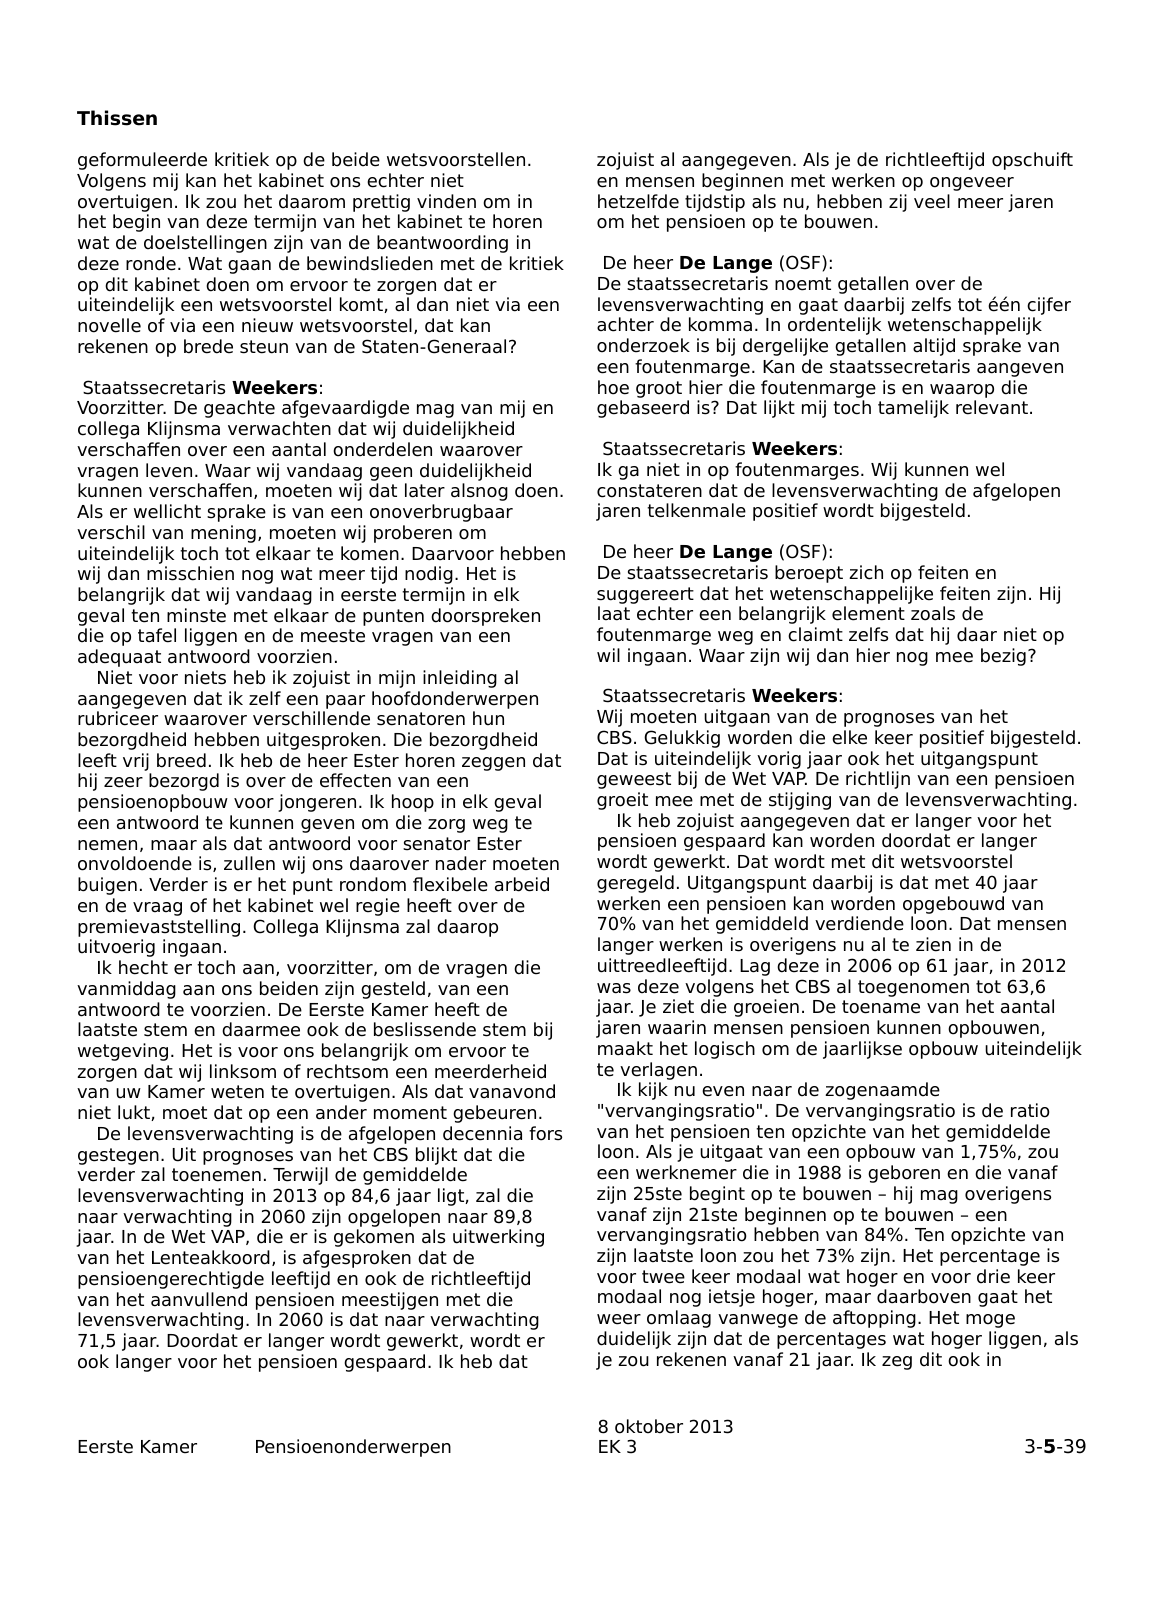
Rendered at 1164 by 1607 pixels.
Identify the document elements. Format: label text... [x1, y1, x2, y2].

text Staatssecretaris Weekers: [596, 686, 1087, 707]
text geformuleerde kritiek op de beide wetsvoorstellen. Volgens mij kan het kabinet ons echter niet overtuigen. Ik zou het daarom prettig vinden om in het begin van deze termijn van het kabinet te horen wat de doelstellingen zijn van de beantwoording in deze ronde. Wat gaan de bewindslieden met de kritiek op dit kabinet doen om ervoor te zorgen dat er uiteindelijk een wetsvoorstel komt, al dan niet via een novelle of via een nieuw wetsvoorstel, dat kan rekenen op brede steun van de Staten-Generaal? [77, 150, 567, 357]
text Ik heb zojuist aangegeven dat er langer voor het pensioen gespaard kan worden doordat er langer wordt gewerkt. Dat wordt met dit wetsvoorstel geregeld. Uitgangspunt daarbij is dat met 40 jaar werken een pensioen kan worden opgebouwd van 70% van het gemiddeld verdiende loon. Dat mensen langer werken is overigens nu al te zien in de uittreedleeftijd. Lag deze in 2006 op 61 jaar, in 2012 was deze volgens het CBS al toegenomen tot 63,6 jaar. Je ziet die groeien. De toename van het aantal jaren waarin mensen pensioen kunnen opbouwen, maakt het logisch om de jaarlijkse opbouw uiteindelijk te verlagen. [596, 811, 1087, 1080]
text De staatssecretaris noemt getallen over de levensverwachting en gaat daarbij zelfs tot één cijfer achter de komma. In ordentelijk wetenschappelijk onderzoek is bij dergelijke getallen altijd sprake van een foutenmarge. Kan de staatssecretaris aangeven hoe groot hier die foutenmarge is en waarop die gebaseerd is? Dat lijkt mij toch tamelijk relevant. [596, 274, 1087, 419]
text Ik ga niet in op foutenmarges. Wij kunnen wel constateren dat de levensverwachting de afgelopen jaren telkenmale positief wordt bijgesteld. [596, 460, 1087, 522]
text De levensverwachting is de afgelopen decennia fors gestegen. Uit prognoses van het CBS blijkt dat die verder zal toenemen. Terwijl de gemiddelde levensverwachting in 2013 op 84,6 jaar ligt, zal die naar verwachting in 2060 zijn opgelopen naar 89,8 jaar. In de Wet VAP, die er is gekomen als uitwerking van het Lenteakkoord, is afgesproken dat de pensioengerechtigde leeftijd en ook de richtleeftijd van het aanvullend pensioen meestijgen met die levensverwachting. In 2060 is dat naar verwachting 71,5 jaar. Doordat er langer wordt gewerkt, wordt er ook langer voor het pensioen gespaard. Ik heb dat [77, 1124, 567, 1372]
text Staatssecretaris Weekers: [77, 377, 567, 398]
text De heer De Lange (OSF): [596, 253, 1087, 274]
text Staatssecretaris Weekers: [596, 439, 1087, 460]
text zojuist al aangegeven. Als je de richtleeftijd opschuift en mensen beginnen met werken op ongeveer hetzelfde tijdstip als nu, hebben zij veel meer jaren om het pensioen op te bouwen. [596, 150, 1087, 233]
text Ik hecht er toch aan, voorzitter, om de vragen die vanmiddag aan ons beiden zijn gesteld, van een antwoord te voorzien. De Eerste Kamer heeft de laatste stem en daarmee ook de beslissende stem bij wetgeving. Het is voor ons belangrijk om ervoor te zorgen dat wij linksom of rechtsom een meerderheid van uw Kamer weten te overtuigen. Als dat vanavond niet lukt, moet dat op een ander moment gebeuren. [77, 958, 567, 1124]
text De heer De Lange (OSF): [596, 542, 1087, 563]
text Ik kijk nu even naar de zogenaamde "vervangingsratio". De vervangingsratio is de ratio van het pensioen ten opzichte van het gemiddelde loon. Als je uitgaat van een opbouw van 1,75%, zou een werknemer die in 1988 is geboren en die vanaf zijn 25ste begint op te bouwen – hij mag overigens vanaf zijn 21ste beginnen op te bouwen – een vervangingsratio hebben van 84%. Ten opzichte van zijn laatste loon zou het 73% zijn. Het percentage is voor twee keer modaal wat hoger en voor drie keer modaal nog ietsje hoger, maar daarboven gaat het weer omlaag vanwege de aftopping. Het moge duidelijk zijn dat de percentages wat hoger liggen, als je zou rekenen vanaf 21 jaar. Ik zeg dit ook in [596, 1080, 1087, 1370]
text Niet voor niets heb ik zojuist in mijn inleiding al aangegeven dat ik zelf een paar hoofdonderwerpen rubriceer waarover verschillende senatoren hun bezorgdheid hebben uitgesproken. Die bezorgdheid leeft vrij breed. Ik heb de heer Ester horen zeggen dat hij zeer bezorgd is over de effecten van een pensioenopbouw voor jongeren. Ik hoop in elk geval een antwoord te kunnen geven om die zorg weg te nemen, maar als dat antwoord voor senator Ester onvoldoende is, zullen wij ons daarover nader moeten buigen. Verder is er het punt rondom flexibele arbeid en de vraag of het kabinet wel regie heeft over de premievaststelling. Collega Klijnsma zal daarop uitvoerig ingaan. [77, 668, 567, 958]
text Voorzitter. De geachte afgevaardigde mag van mij en collega Klijnsma verwachten dat wij duidelijkheid verschaffen over een aantal onderdelen waarover vragen leven. Waar wij vandaag geen duidelijkheid kunnen verschaffen, moeten wij dat later alsnog doen. Als er wellicht sprake is van een onoverbrugbaar verschil van mening, moeten wij proberen om uiteindelijk toch tot elkaar te komen. Daarvoor hebben wij dan misschien nog wat meer tijd nodig. Het is belangrijk dat wij vandaag in eerste termijn in elk geval ten minste met elkaar de punten doorspreken die op tafel liggen en de meeste vragen van een adequaat antwoord voorzien. [77, 398, 567, 668]
text De staatssecretaris beroept zich op feiten en suggereert dat het wetenschappelijke feiten zijn. Hij laat echter een belangrijk element zoals de foutenmarge weg en claimt zelfs dat hij daar niet op wil ingaan. Waar zijn wij dan hier nog mee bezig? [596, 563, 1087, 666]
text Wij moeten uitgaan van de prognoses van het CBS. Gelukkig worden die elke keer positief bijgesteld. Dat is uiteindelijk vorig jaar ook het uitgangspunt geweest bij de Wet VAP. De richtlijn van een pensioen groeit mee met de stijging van de levensverwachting. [596, 707, 1087, 811]
